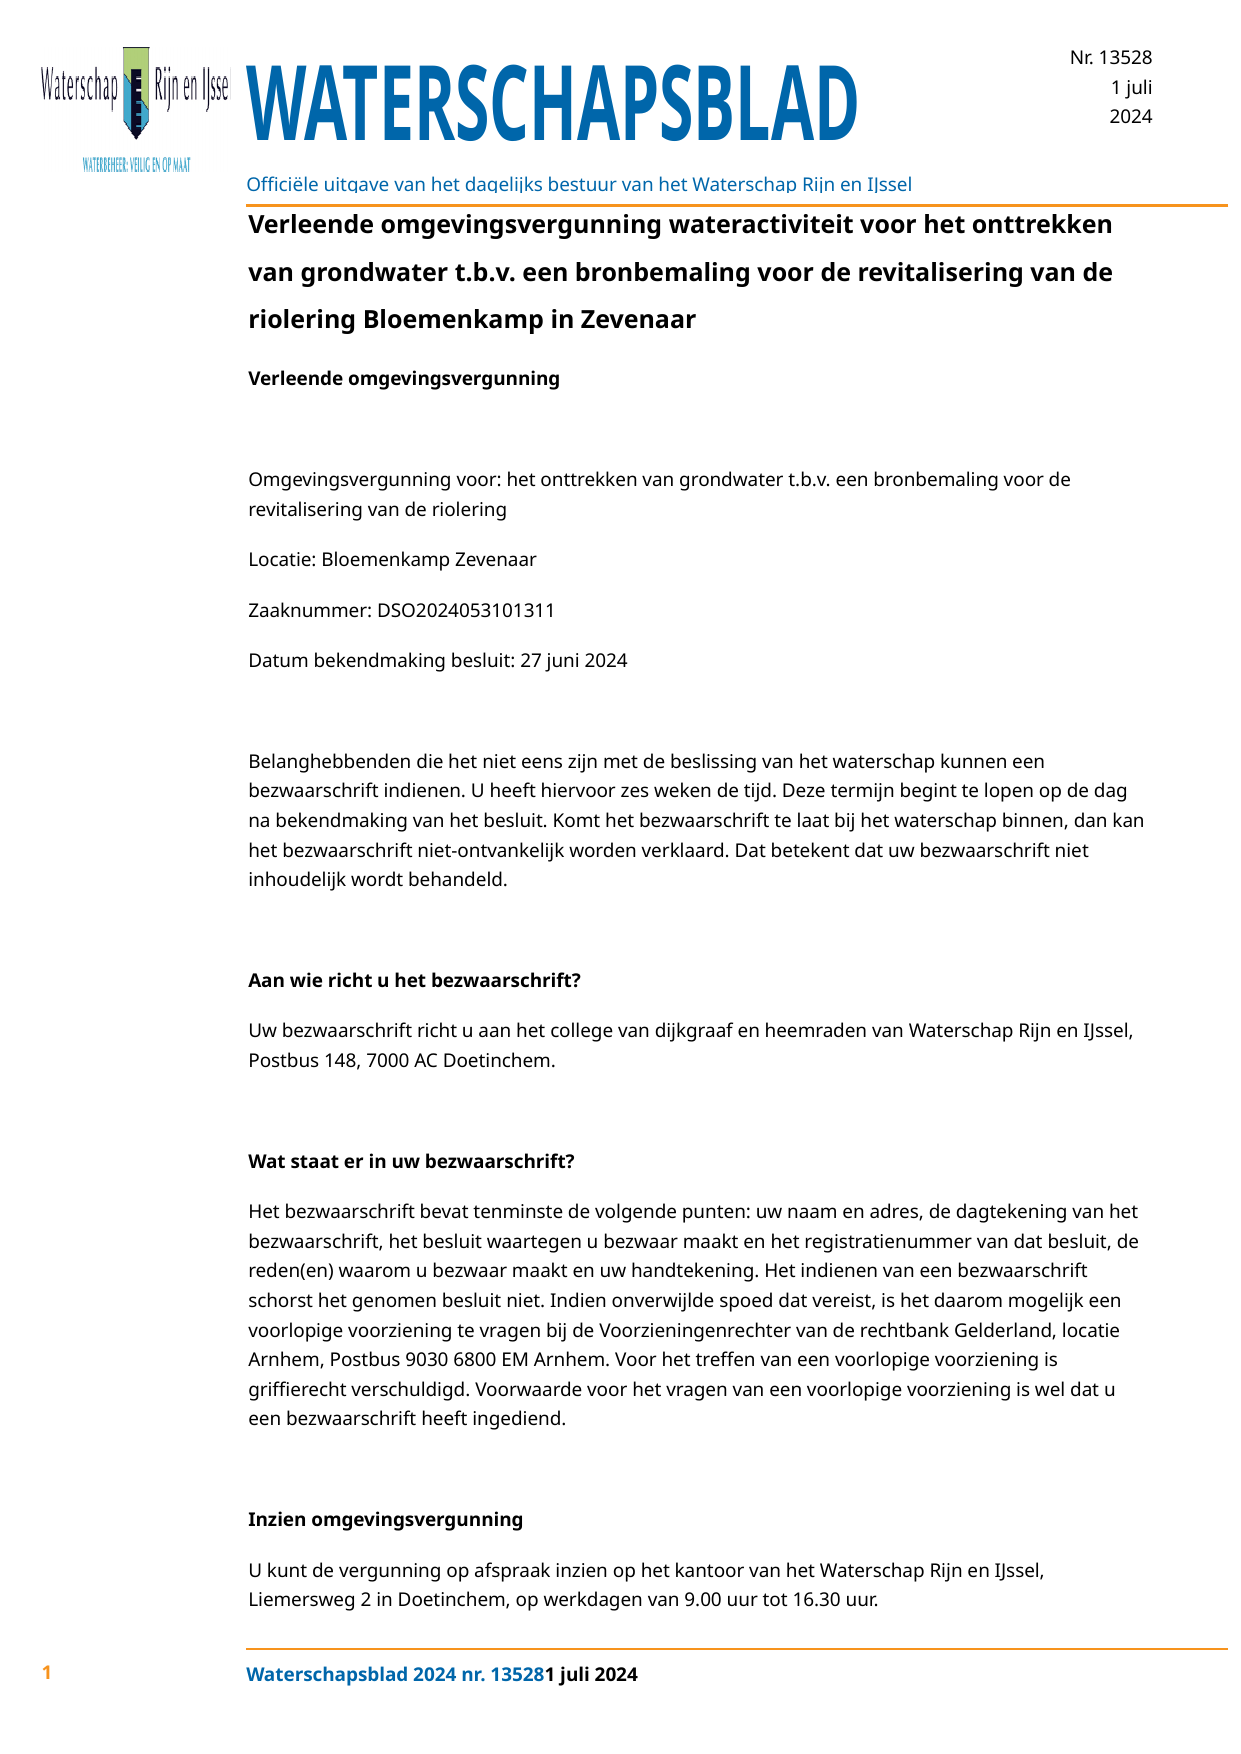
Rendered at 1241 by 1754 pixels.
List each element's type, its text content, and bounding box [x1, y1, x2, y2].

text Aan wie richt u het bezwaarschrift? [248, 967, 1152, 993]
text Zaaknummer: DSO2024053101311 [248, 597, 1152, 622]
text Locatie: Bloemenkamp Zevenaar [248, 546, 1152, 572]
text Verleende omgevingsvergunning [248, 366, 1152, 391]
text Uw bezwaarschrift richt u aan het college van dijkgraaf en heemraden van Waterschap Rijn en IJssel, Postbus 148, 7000 AC Doetinchem. [248, 1018, 1152, 1073]
text Het bezwaarschrift bevat tenminste de volgende punten: uw naam en adres, de dagtekening van het bezwaarschrift, het besluit waartegen u bezwaar maakt en het registratienummer van dat besluit, de reden(en) waarom u bezwaar maakt en uw handtekening. Het indienen van een bezwaarschrift schorst het genomen besluit niet. Indien onverwijlde spoed dat vereist, is het daarom mogelijk een voorlopige voorziening te vragen bij de Voorzieningenrechter van de rechtbank Gelderland, locatie Arnhem, Postbus 9030 6800 EM Arnhem. Voor het treffen van een voorlopige voorziening is griffierecht verschuldigd. Voorwaarde voor het vragen van een voorlopige voorziening is wel dat u een bezwaarschrift heeft ingediend. [248, 1198, 1152, 1431]
picture [41, 47, 231, 172]
text Omgevingsvergunning voor: het onttrekken van grondwater t.b.v. een bronbemaling voor de revitalisering van de riolering [248, 466, 1152, 522]
text Inzien omgevingsvergunning [248, 1506, 1152, 1532]
text Belanghebbenden die het niet eens zijn met de beslissing van het waterschap kunnen een bezwaarschrift indienen. U heeft hiervoor zes weken de tijd. Deze termijn begint te lopen op de dag na bekendmaking van het besluit. Komt het bezwaarschrift te laat bij het waterschap binnen, dan kan het bezwaarschrift niet-ontvankelijk worden verklaard. Dat betekent dat uw bezwaarschrift niet inhoudelijk wordt behandeld. [248, 748, 1152, 892]
text Datum bekendmaking besluit: 27 juni 2024 [248, 647, 1152, 673]
text U kunt de vergunning op afspraak inzien op het kantoor van het Waterschap Rijn en IJssel, Liemersweg 2 in Doetinchem, op werkdagen van 9.00 uur tot 16.30 uur. [248, 1557, 1152, 1612]
text Verleende omgevingsvergunning wateractiviteit voor het onttrekken van grondwater t.b.v. een bronbemaling voor de revitalisering van de riolering Bloemenkamp in Zevenaar [248, 207, 1152, 336]
text Wat staat er in uw bezwaarschrift? [248, 1148, 1152, 1174]
